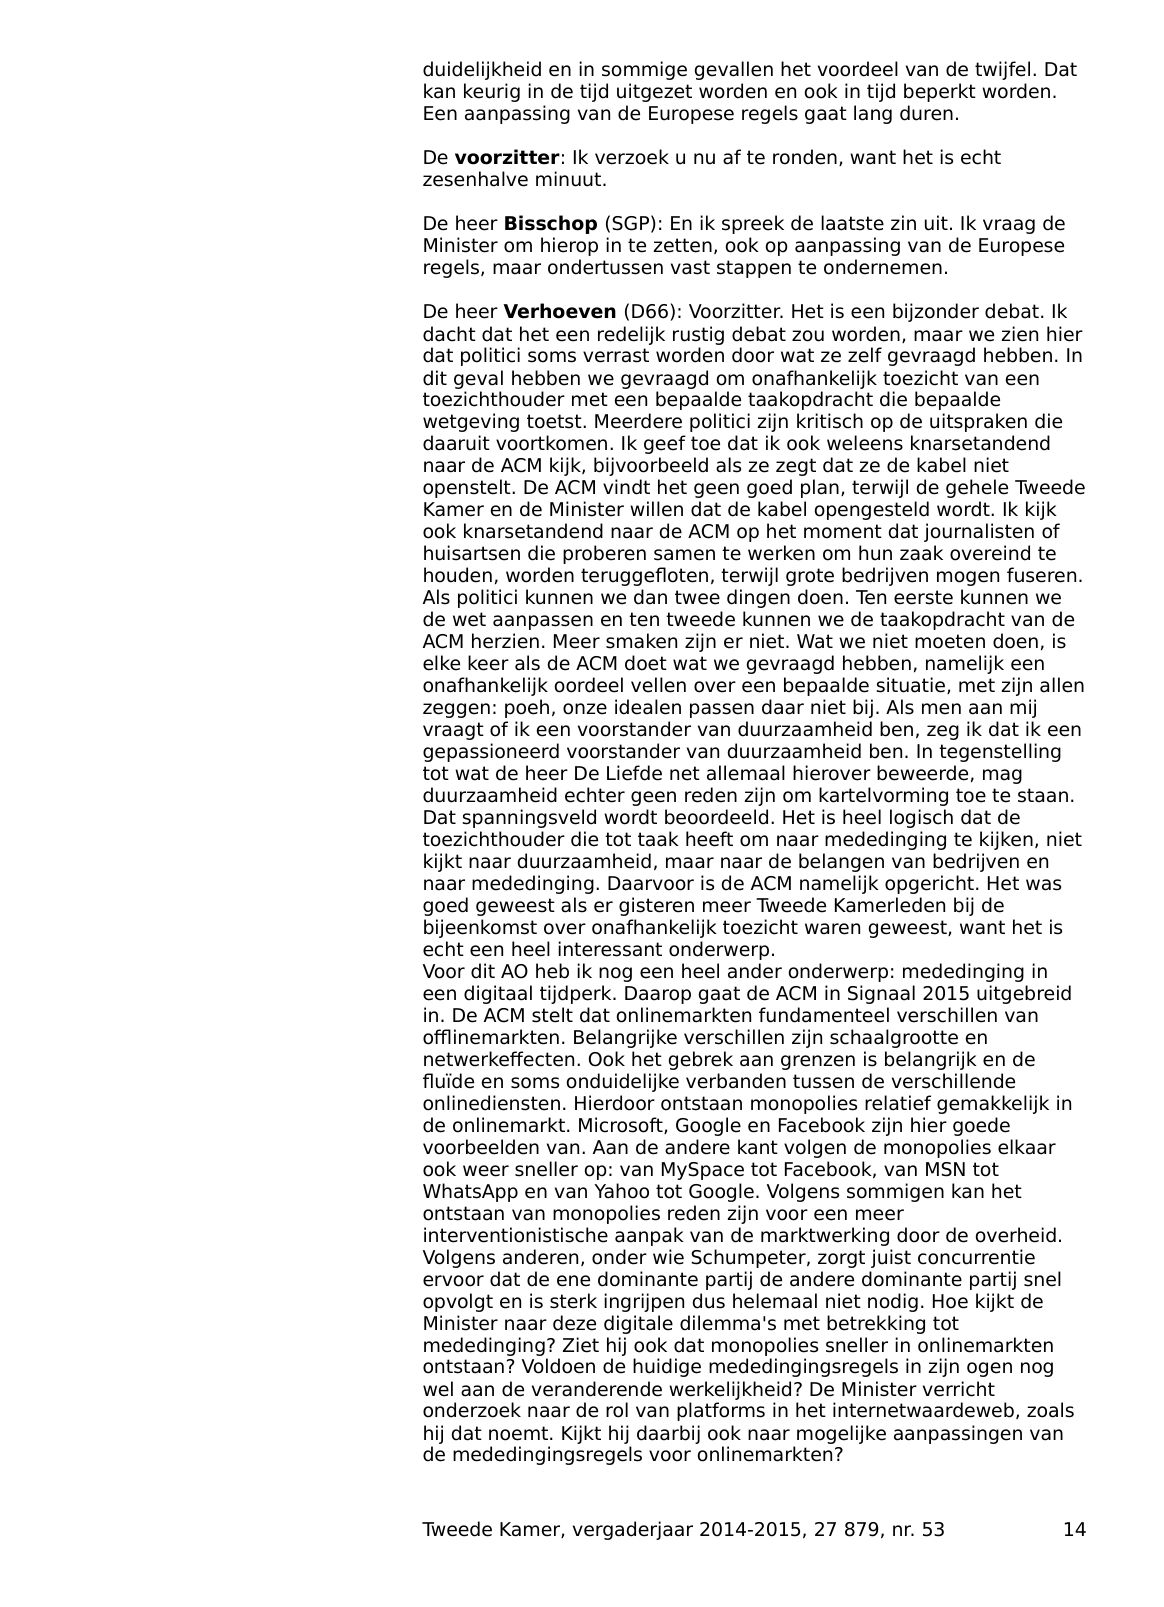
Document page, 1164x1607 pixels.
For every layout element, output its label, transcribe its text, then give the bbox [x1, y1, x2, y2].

text De heer Verhoeven (D66): Voorzitter. Het is een bijzonder debat. Ik dacht dat het een redelijk rustig debat zou worden, maar we zien hier dat politici soms verrast worden door wat ze zelf gevraagd hebben. In dit geval hebben we gevraagd om onafhankelijk toezicht van een toezichthouder met een bepaalde taakopdracht die bepaalde wetgeving toetst. Meerdere politici zijn kritisch op de uitspraken die daaruit voortkomen. Ik geef toe dat ik ook weleens knarsetandend naar de ACM kijk, bijvoorbeeld als ze zegt dat ze de kabel niet openstelt. De ACM vindt het geen goed plan, terwijl de gehele Tweede Kamer en de Minister willen dat de kabel opengesteld wordt. Ik kijk ook knarsetandend naar de ACM op het moment dat journalisten of huisartsen die proberen samen te werken om hun zaak overeind te houden, worden teruggefloten, terwijl grote bedrijven mogen fuseren. [422, 301, 1087, 587]
text Als politici kunnen we dan twee dingen doen. Ten eerste kunnen we de wet aanpassen en ten tweede kunnen we de taakopdracht van de ACM herzien. Meer smaken zijn er niet. Wat we niet moeten doen, is elke keer als de ACM doet wat we gevraagd hebben, namelijk een onafhankelijk oordeel vellen over een bepaalde situatie, met zijn allen zeggen: poeh, onze idealen passen daar niet bij. Als men aan mij vraagt of ik een voorstander van duurzaamheid ben, zeg ik dat ik een gepassioneerd voorstander van duurzaamheid ben. In tegenstelling tot wat de heer De Liefde net allemaal hierover beweerde, mag duurzaamheid echter geen reden zijn om kartelvorming toe te staan. Dat spanningsveld wordt beoordeeld. Het is heel logisch dat de toezichthouder die tot taak heeft om naar mededinging te kijken, niet kijkt naar duurzaamheid, maar naar de belangen van bedrijven en naar mededinging. Daarvoor is de ACM namelijk opgericht. Het was goed geweest als er gisteren meer Tweede Kamerleden bij de bijeenkomst over onafhankelijk toezicht waren geweest, want het is echt een heel interessant onderwerp. [422, 587, 1087, 961]
text duidelijkheid en in sommige gevallen het voordeel van de twijfel. Dat kan keurig in de tijd uitgezet worden en ook in tijd beperkt worden. Een aanpassing van de Europese regels gaat lang duren. [422, 59, 1087, 125]
text De voorzitter: Ik verzoek u nu af te ronden, want het is echt zesenhalve minuut. [422, 147, 1087, 191]
text Voor dit AO heb ik nog een heel ander onderwerp: mededinging in een digitaal tijdperk. Daarop gaat de ACM in Signaal 2015 uitgebreid in. De ACM stelt dat onlinemarkten fundamenteel verschillen van offlinemarkten. Belangrijke verschillen zijn schaalgrootte en netwerkeffecten. Ook het gebrek aan grenzen is belangrijk en de fluïde en soms onduidelijke verbanden tussen de verschillende onlinediensten. Hierdoor ontstaan monopolies relatief gemakkelijk in de onlinemarkt. Microsoft, Google en Facebook zijn hier goede voorbeelden van. Aan de andere kant volgen de monopolies elkaar ook weer sneller op: van MySpace tot Facebook, van MSN tot WhatsApp en van Yahoo tot Google. Volgens sommigen kan het ontstaan van monopolies reden zijn voor een meer interventionistische aanpak van de marktwerking door de overheid. Volgens anderen, onder wie Schumpeter, zorgt juist concurrentie ervoor dat de ene dominante partij de andere dominante partij snel opvolgt en is sterk ingrijpen dus helemaal niet nodig. Hoe kijkt de Minister naar deze digitale dilemma's met betrekking tot mededinging? Ziet hij ook dat monopolies sneller in onlinemarkten ontstaan? Voldoen de huidige mededingingsregels in zijn ogen nog wel aan de veranderende werkelijkheid? De Minister verricht onderzoek naar de rol van platforms in het internetwaardeweb, zoals hij dat noemt. Kijkt hij daarbij ook naar mogelijke aanpassingen van de mededingingsregels voor onlinemarkten? [422, 961, 1087, 1466]
text De heer Bisschop (SGP): En ik spreek de laatste zin uit. Ik vraag de Minister om hierop in te zetten, ook op aanpassing van de Europese regels, maar ondertussen vast stappen te ondernemen. [422, 213, 1087, 279]
